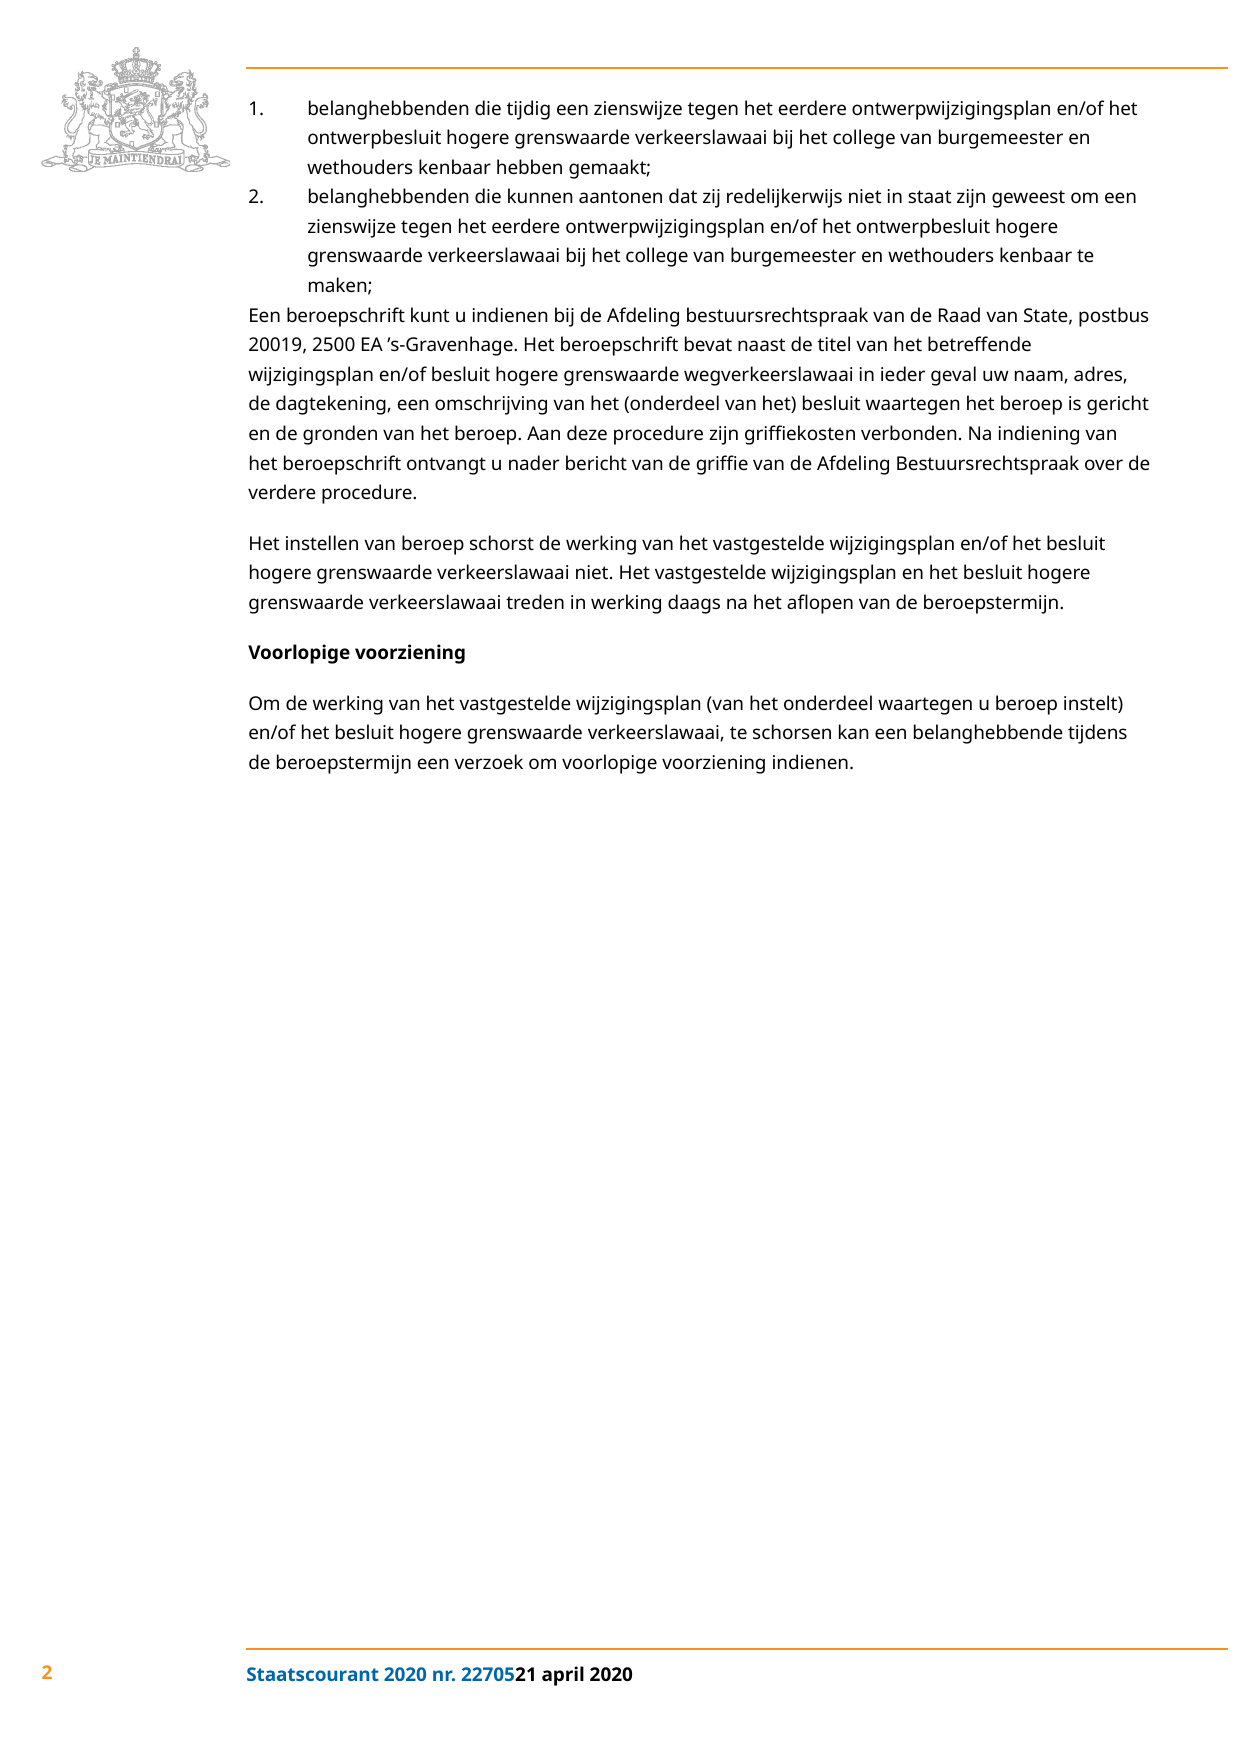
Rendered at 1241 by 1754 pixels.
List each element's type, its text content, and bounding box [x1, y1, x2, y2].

list belanghebbenden die kunnen aantonen dat zij redelijkerwijs niet in staat zijn geweest om een zienswijze tegen het eerdere ontwerpwijzigingsplan en/of het ontwerpbesluit hogere grenswaarde verkeerslawaai bij het college van burgemeester en wethouders kenbaar te maken; [248, 183, 1152, 298]
text Een beroepschrift kunt u indienen bij de Afdeling bestuursrechtspraak van de Raad van State, postbus 20019, 2500 EA ’s-Gravenhage. Het beroepschrift bevat naast de titel van het betreffende wijzigingsplan en/of besluit hogere grenswaarde wegverkeerslawaai in ieder geval uw naam, adres, de dagtekening, een omschrijving van het (onderdeel van het) besluit waartegen het beroep is gericht en de gronden van het beroep. Aan deze procedure zijn griffiekosten verbonden. Na indiening van het beroepschrift ontvangt u nader bericht van de griffie van de Afdeling Bestuursrechtspraak over de verdere procedure. [248, 302, 1152, 505]
list belanghebbenden die tijdig een zienswijze tegen het eerdere ontwerpwijzigingsplan en/of het ontwerpbesluit hogere grenswaarde verkeerslawaai bij het college van burgemeester en wethouders kenbaar hebben gemaakt; [248, 95, 1152, 180]
text Om de werking van het vastgestelde wijzigingsplan (van het onderdeel waartegen u beroep instelt) en/of het besluit hogere grenswaarde verkeerslawaai, te schorsen kan een belanghebbende tijdens de beroepstermijn een verzoek om voorlopige voorziening indienen. [248, 690, 1152, 775]
text Het instellen van beroep schorst de werking van het vastgestelde wijzigingsplan en/of het besluit hogere grenswaarde verkeerslawaai niet. Het vastgestelde wijzigingsplan en het besluit hogere grenswaarde verkeerslawaai treden in werking daags na het aflopen van de beroepstermijn. [248, 530, 1152, 615]
picture [41, 47, 231, 172]
text Voorlopige voorziening [248, 639, 1152, 665]
